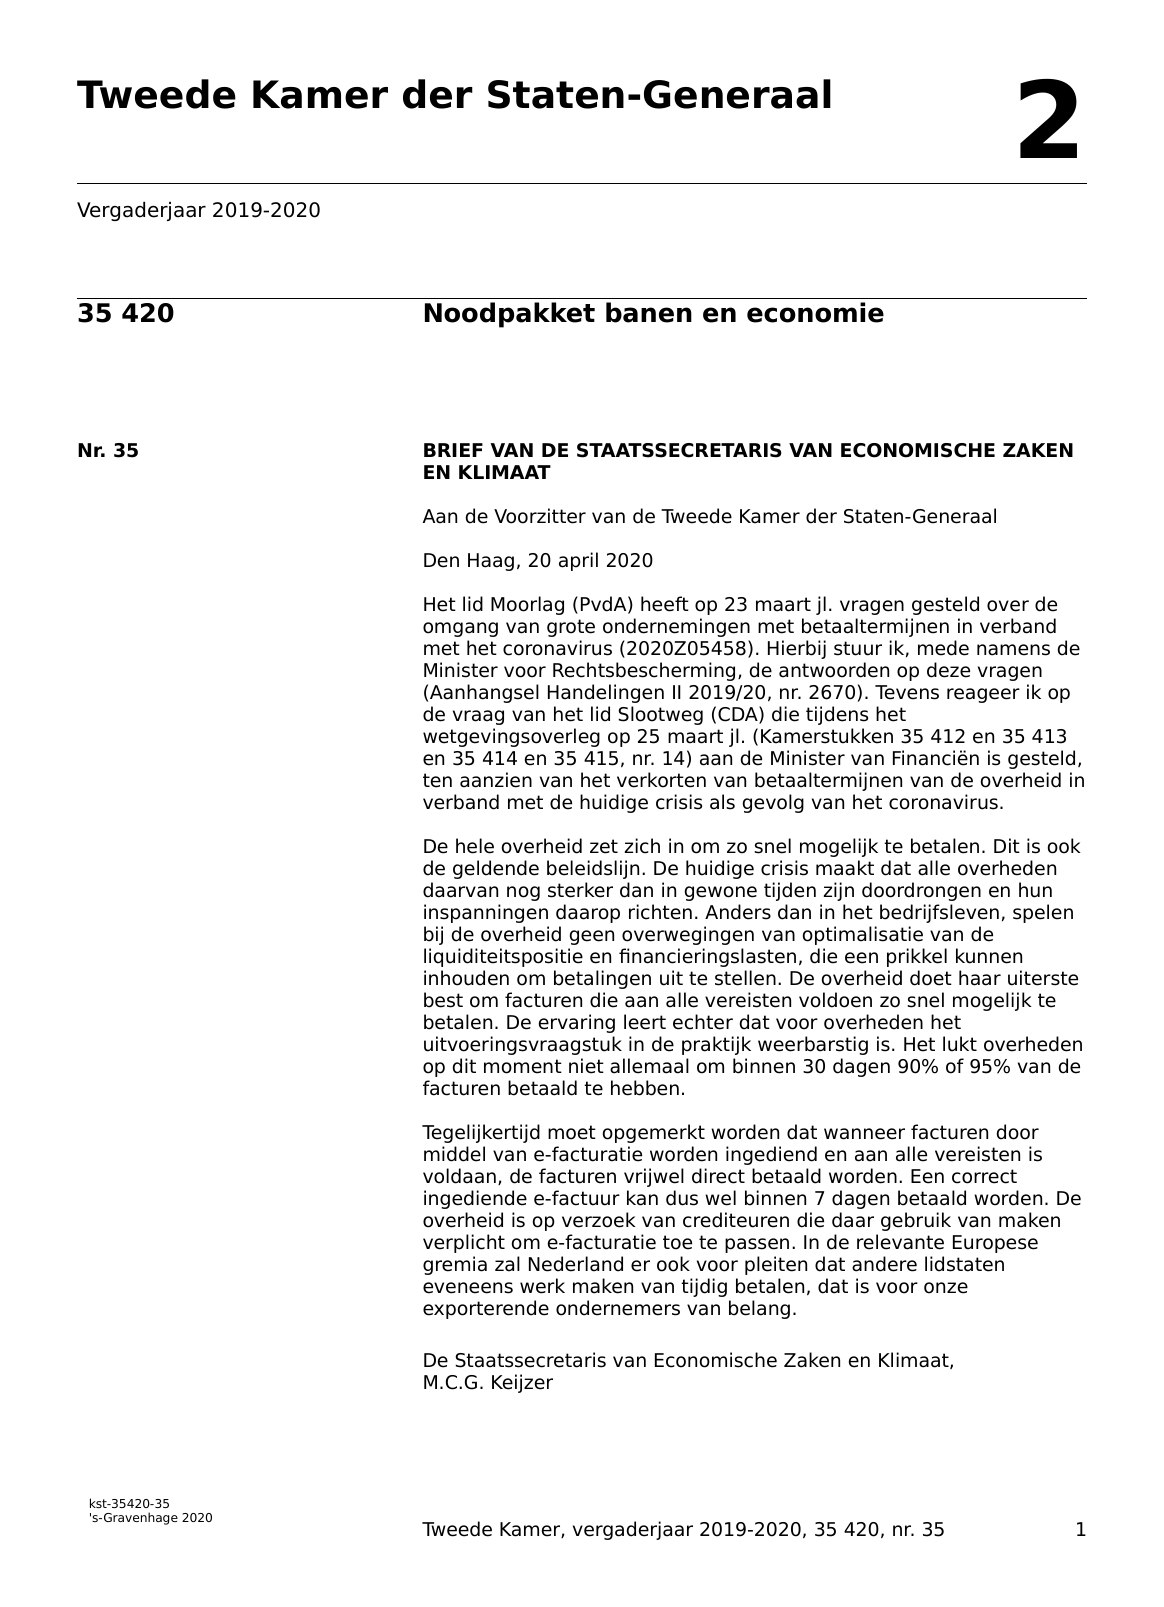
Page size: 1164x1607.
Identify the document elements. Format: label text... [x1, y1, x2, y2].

text Den Haag, 20 april 2020 [422, 550, 1087, 572]
text Tegelijkertijd moet opgemerkt worden dat wanneer facturen door middel van e-facturatie worden ingediend en aan alle vereisten is voldaan, de facturen vrijwel direct betaald worden. Een correct ingediende e-factuur kan dus wel binnen 7 dagen betaald worden. De overheid is op verzoek van crediteuren die daar gebruik van maken verplicht om e-facturatie toe te passen. In de relevante Europese gremia zal Nederland er ook voor pleiten dat andere lidstaten eveneens werk maken van tijdig betalen, dat is voor onze exporterende ondernemers van belang. [422, 1122, 1087, 1320]
text Het lid Moorlag (PvdA) heeft op 23 maart jl. vragen gesteld over de omgang van grote ondernemingen met betaaltermijnen in verband met het coronavirus (2020Z05458). Hierbij stuur ik, mede namens de Minister voor Rechtsbescherming, de antwoorden op deze vragen (Aanhangsel Handelingen II 2019/20, nr. 2670). Tevens reageer ik op de vraag van het lid Slootweg (CDA) die tijdens het wetgevingsoverleg op 25 maart jl. (Kamerstukken 35 412 en 35 413 en 35 414 en 35 415, nr. 14) aan de Minister van Financiën is gesteld, ten aanzien van het verkorten van betaaltermijnen van de overheid in verband met de huidige crisis als gevolg van het coronavirus. [422, 594, 1087, 814]
text De hele overheid zet zich in om zo snel mogelijk te betalen. Dit is ook de geldende beleidslijn. De huidige crisis maakt dat alle overheden daarvan nog sterker dan in gewone tijden zijn doordrongen en hun inspanningen daarop richten. Anders dan in het bedrijfsleven, spelen bij de overheid geen overwegingen van optimalisatie van de liquiditeitspositie en financieringslasten, die een prikkel kunnen inhouden om betalingen uit te stellen. De overheid doet haar uiterste best om facturen die aan alle vereisten voldoen zo snel mogelijk te betalen. De ervaring leert echter dat voor overheden het uitvoeringsvraagstuk in de praktijk weerbarstig is. Het lukt overheden op dit moment niet allemaal om binnen 30 dagen 90% of 95% van de facturen betaald te hebben. [422, 836, 1087, 1100]
table_header Tweede Kamer der Staten-Generaal [77, 59, 886, 183]
text Aan de Voorzitter van de Tweede Kamer der Staten-Generaal [422, 506, 1087, 528]
table_cell Vergaderjaar 2019-2020 [77, 184, 1087, 298]
text kst-35420-35 [88, 1497, 323, 1511]
text De Staatssecretaris van Economische Zaken en Klimaat, M.C.G. Keijzer [422, 1350, 1087, 1394]
subtitle Nr. 35 BRIEF VAN DE STAATSSECRETARIS VAN ECONOMISCHE ZAKEN EN KLIMAAT [77, 440, 1087, 484]
table_header 2 [886, 59, 1087, 183]
subtitle 35 420 Noodpakket banen en economie [77, 299, 1087, 329]
text 's-Gravenhage 2020 [88, 1511, 323, 1525]
